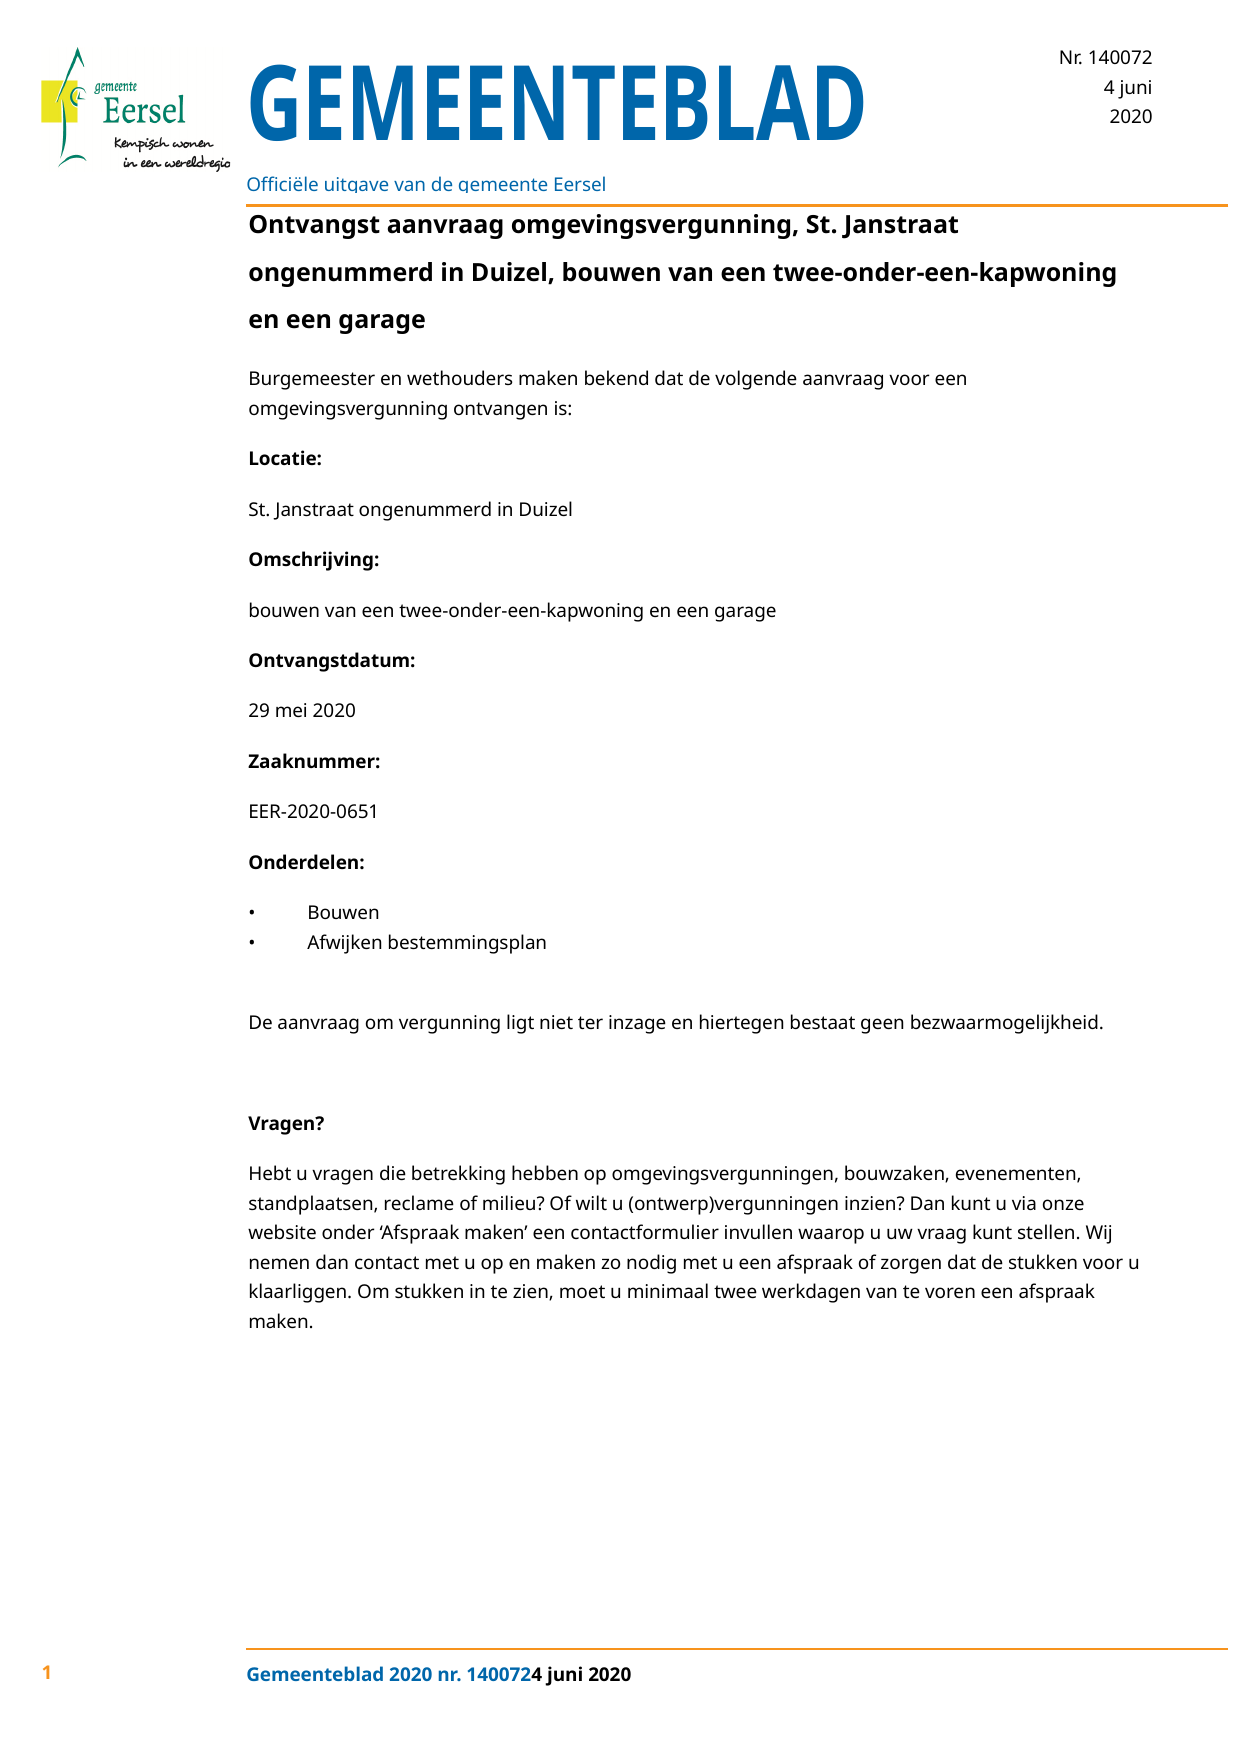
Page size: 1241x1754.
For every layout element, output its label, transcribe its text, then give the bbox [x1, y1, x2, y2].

text Onderdelen: [248, 849, 1152, 874]
text Ontvangstdatum: [248, 647, 1152, 673]
text Hebt u vragen die betrekking hebben op omgevingsvergunningen, bouwzaken, evenementen, standplaatsen, reclame of milieu? Of wilt u (ontwerp)vergunningen inzien? Dan kunt u via onze website onder ‘Afspraak maken’ een contactformulier invullen waarop u uw vraag kunt stellen. Wij nemen dan contact met u op en maken zo nodig met u een afspraak of zorgen dat de stukken voor u klaarliggen. Om stukken in te zien, moet u minimaal twee werkdagen van te voren een afspraak maken. [248, 1160, 1152, 1334]
text Vragen? [248, 1110, 1152, 1135]
text Zaaknummer: [248, 748, 1152, 774]
list Afwijken bestemmingsplan [248, 929, 1152, 954]
list Bouwen [248, 899, 1152, 925]
picture [41, 47, 231, 172]
text Ontvangst aanvraag omgevingsvergunning, St. Janstraat ongenummerd in Duizel, bouwen van een twee-onder-een-kapwoning en een garage [248, 207, 1152, 336]
text De aanvraag om vergunning ligt niet ter inzage en hiertegen bestaat geen bezwaarmogelijkheid. [248, 1009, 1152, 1034]
text Omschrijving: [248, 546, 1152, 572]
text bouwen van een twee-onder-een-kapwoning en een garage [248, 597, 1152, 622]
text St. Janstraat ongenummerd in Duizel [248, 496, 1152, 522]
text Locatie: [248, 446, 1152, 471]
text 29 mei 2020 [248, 698, 1152, 723]
text Burgemeester en wethouders maken bekend dat de volgende aanvraag voor een omgevingsvergunning ontvangen is: [248, 366, 1152, 421]
text EER-2020-0651 [248, 798, 1152, 824]
